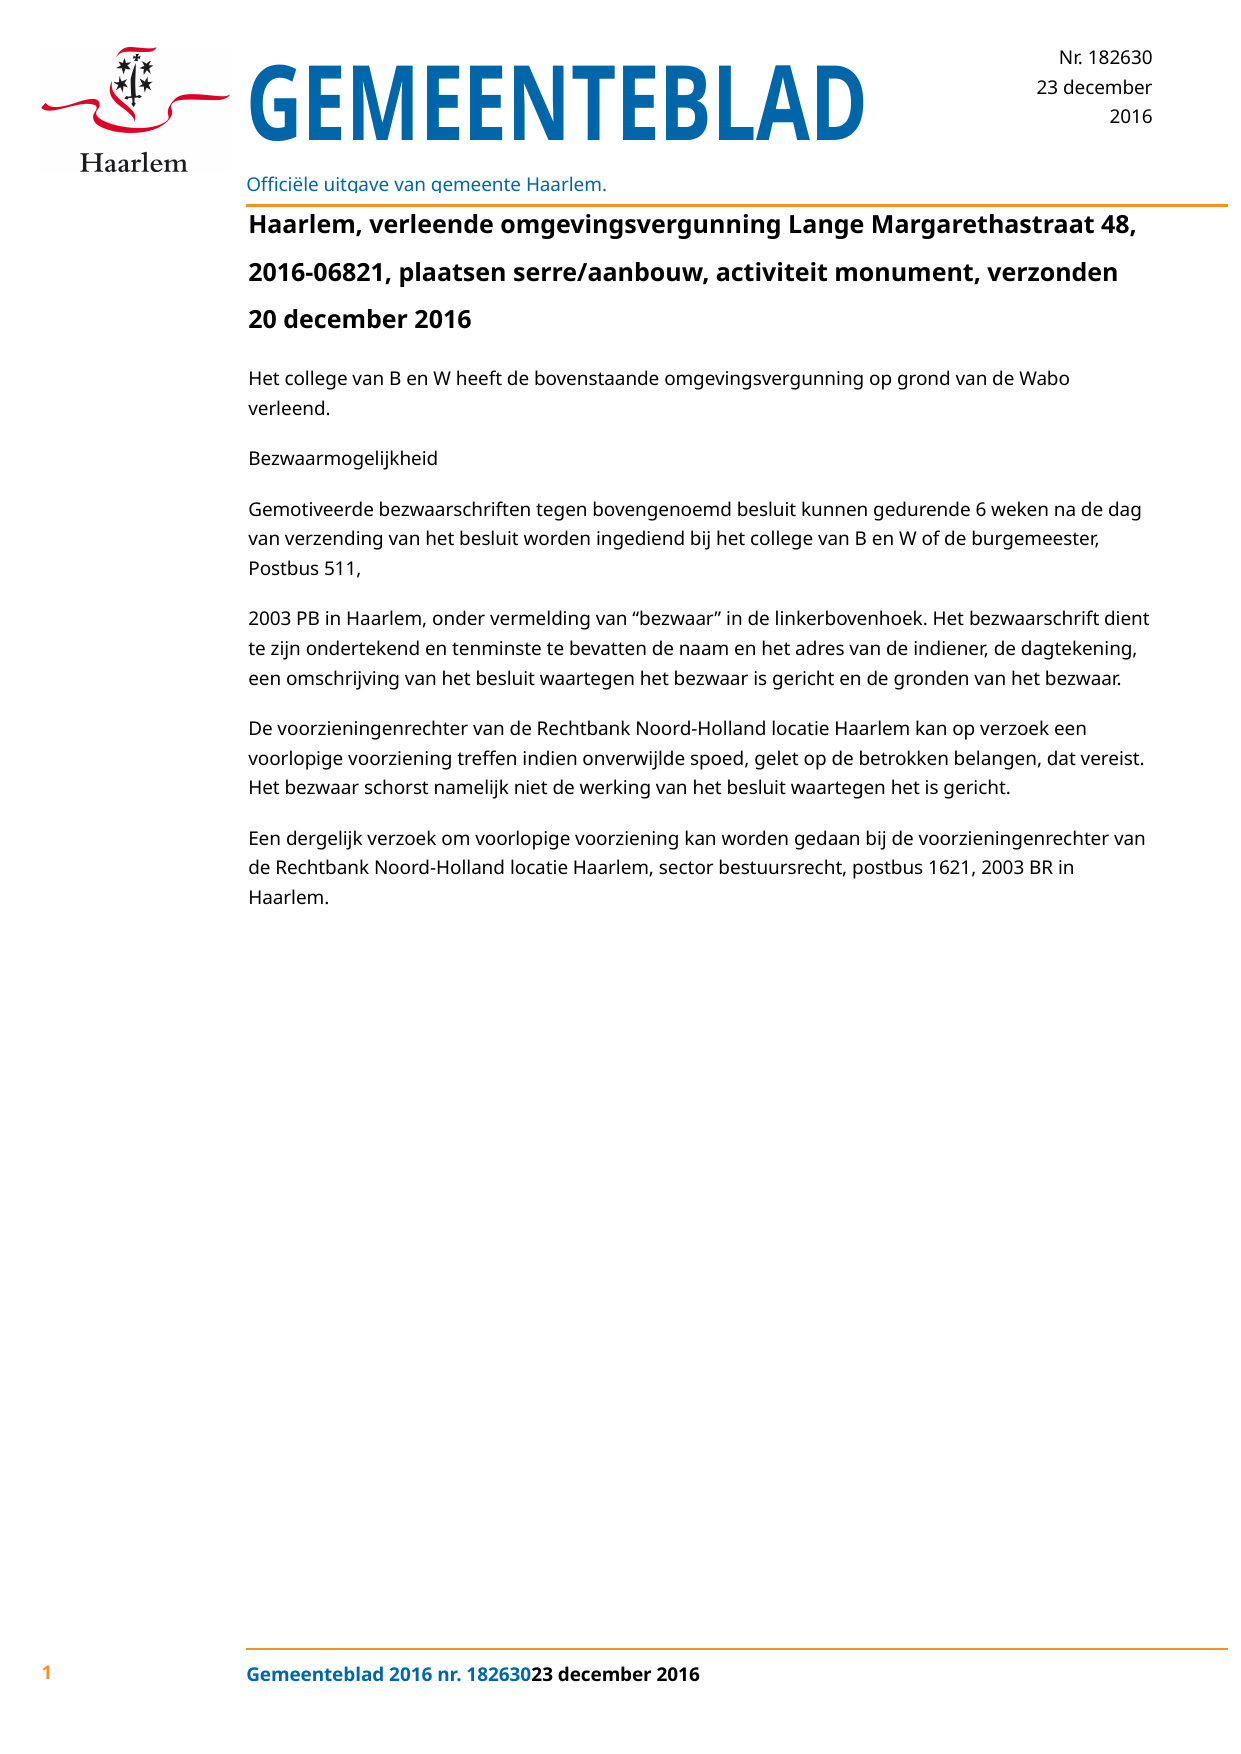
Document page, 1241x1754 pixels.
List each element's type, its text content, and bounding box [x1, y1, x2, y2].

text Het college van B en W heeft de bovenstaande omgevingsvergunning op grond van de Wabo verleend. [248, 366, 1152, 421]
text Haarlem, verleende omgevingsvergunning Lange Margarethastraat 48, 2016-06821, plaatsen serre/aanbouw, activiteit monument, verzonden 20 december 2016 [248, 207, 1152, 336]
text De voorzieningenrechter van de Rechtbank Noord-Holland locatie Haarlem kan op verzoek een voorlopige voorziening treffen indien onverwijlde spoed, gelet op de betrokken belangen, dat vereist. Het bezwaar schorst namelijk niet de werking van het besluit waartegen het is gericht. [248, 715, 1152, 800]
text Gemotiveerde bezwaarschriften tegen bovengenoemd besluit kunnen gedurende 6 weken na de dag van verzending van het besluit worden ingediend bij het college van B en W of de burgemeester, Postbus 511, [248, 496, 1152, 581]
text Een dergelijk verzoek om voorlopige voorziening kan worden gedaan bij de voorzieningenrechter van de Rechtbank Noord-Holland locatie Haarlem, sector bestuursrecht, postbus 1621, 2003 BR in Haarlem. [248, 825, 1152, 909]
picture [41, 47, 231, 172]
text 2003 PB in Haarlem, onder vermelding van “bezwaar” in de linkerbovenhoek. Het bezwaarschrift dient te zijn ondertekend en tenminste te bevatten de naam en het adres van de indiener, de dagtekening, een omschrijving van het besluit waartegen het bezwaar is gericht en de gronden van het bezwaar. [248, 606, 1152, 690]
text Bezwaarmogelijkheid [248, 446, 1152, 471]
